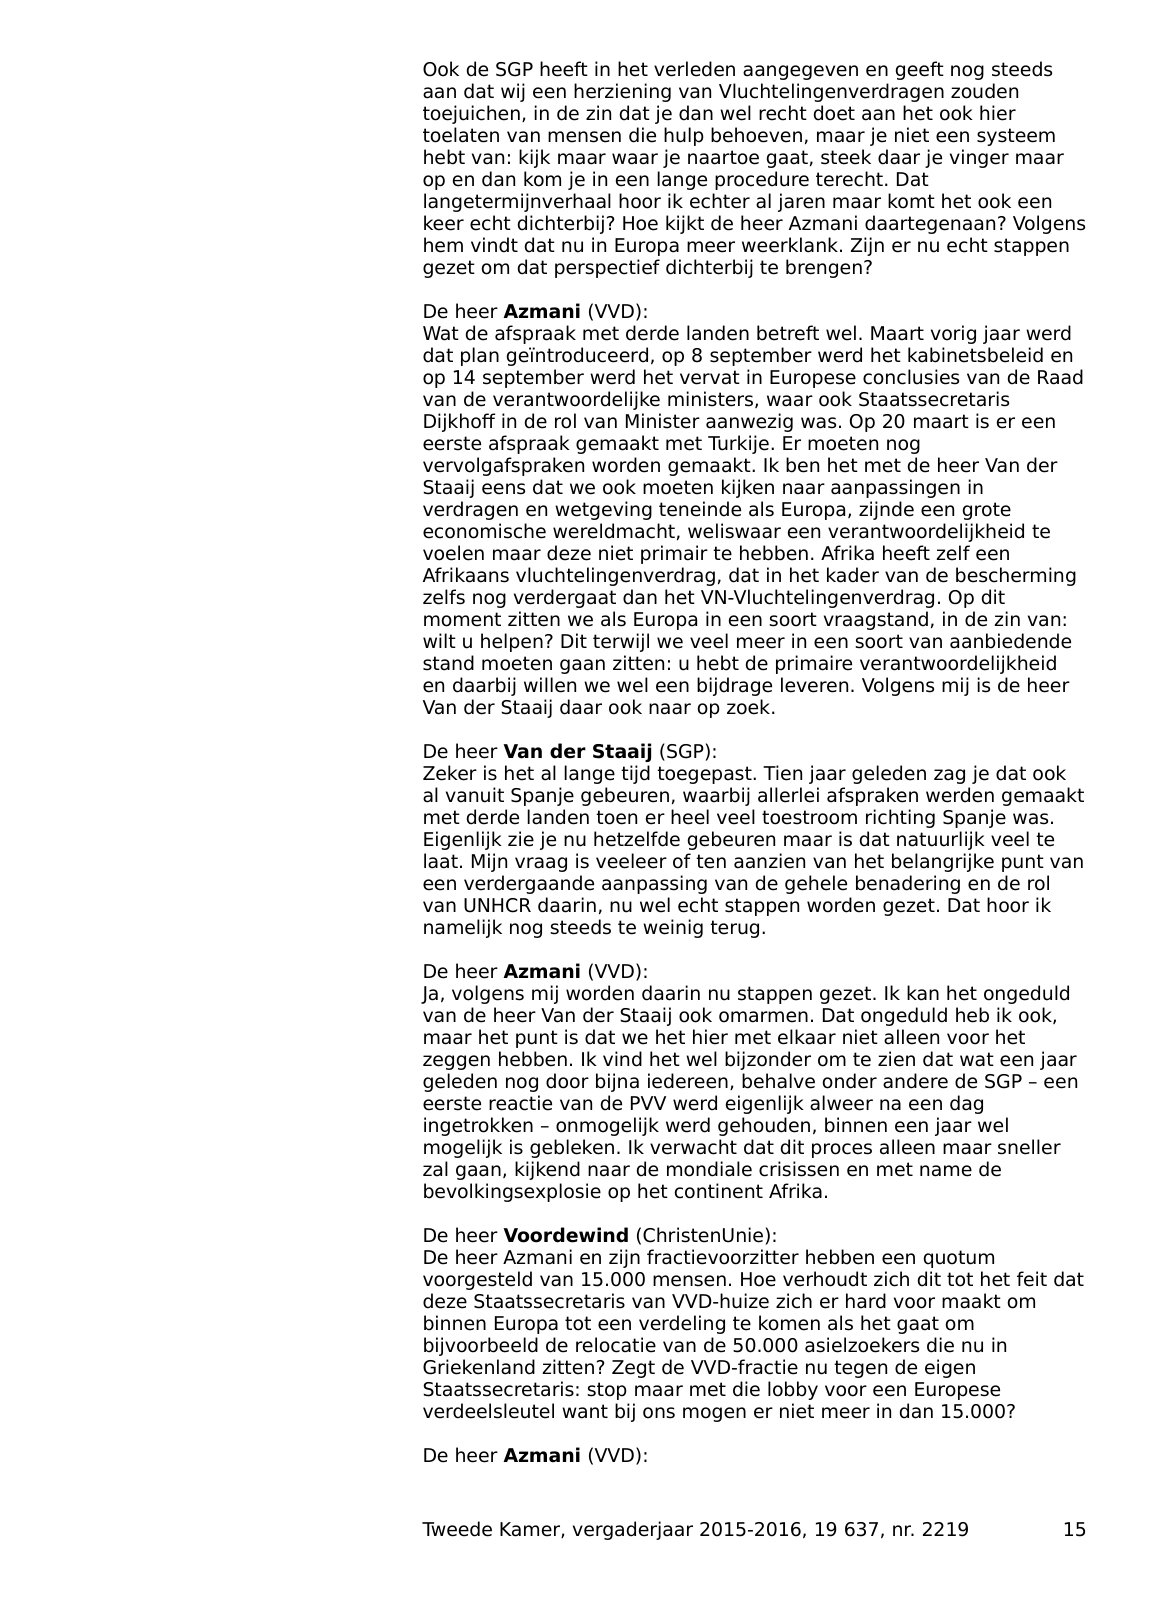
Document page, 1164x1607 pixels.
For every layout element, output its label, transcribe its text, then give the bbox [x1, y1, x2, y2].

text De heer Azmani en zijn fractievoorzitter hebben een quotum voorgesteld van 15.000 mensen. Hoe verhoudt zich dit tot het feit dat deze Staatssecretaris van VVD-huize zich er hard voor maakt om binnen Europa tot een verdeling te komen als het gaat om bijvoorbeeld de relocatie van de 50.000 asielzoekers die nu in Griekenland zitten? Zegt de VVD-fractie nu tegen de eigen Staatssecretaris: stop maar met die lobby voor een Europese verdeelsleutel want bij ons mogen er niet meer in dan 15.000? [422, 1247, 1087, 1423]
text Zeker is het al lange tijd toegepast. Tien jaar geleden zag je dat ook al vanuit Spanje gebeuren, waarbij allerlei afspraken werden gemaakt met derde landen toen er heel veel toestroom richting Spanje was. Eigenlijk zie je nu hetzelfde gebeuren maar is dat natuurlijk veel te laat. Mijn vraag is veeleer of ten aanzien van het belangrijke punt van een verdergaande aanpassing van de gehele benadering en de rol van UNHCR daarin, nu wel echt stappen worden gezet. Dat hoor ik namelijk nog steeds te weinig terug. [422, 763, 1087, 939]
text Ja, volgens mij worden daarin nu stappen gezet. Ik kan het ongeduld van de heer Van der Staaij ook omarmen. Dat ongeduld heb ik ook, maar het punt is dat we het hier met elkaar niet alleen voor het zeggen hebben. Ik vind het wel bijzonder om te zien dat wat een jaar geleden nog door bijna iedereen, behalve onder andere de SGP – een eerste reactie van de PVV werd eigenlijk alweer na een dag ingetrokken – onmogelijk werd gehouden, binnen een jaar wel mogelijk is gebleken. Ik verwacht dat dit proces alleen maar sneller zal gaan, kijkend naar de mondiale crisissen en met name de bevolkingsexplosie op het continent Afrika. [422, 983, 1087, 1203]
text De heer Voordewind (ChristenUnie): [422, 1225, 1087, 1247]
text Wat de afspraak met derde landen betreft wel. Maart vorig jaar werd dat plan geïntroduceerd, op 8 september werd het kabinetsbeleid en op 14 september werd het vervat in Europese conclusies van de Raad van de verantwoordelijke ministers, waar ook Staatssecretaris Dijkhoff in de rol van Minister aanwezig was. Op 20 maart is er een eerste afspraak gemaakt met Turkije. Er moeten nog vervolgafspraken worden gemaakt. Ik ben het met de heer Van der Staaij eens dat we ook moeten kijken naar aanpassingen in verdragen en wetgeving teneinde als Europa, zijnde een grote economische wereldmacht, weliswaar een verantwoordelijkheid te voelen maar deze niet primair te hebben. Afrika heeft zelf een Afrikaans vluchtelingenverdrag, dat in het kader van de bescherming zelfs nog verdergaat dan het VN-Vluchtelingenverdrag. Op dit moment zitten we als Europa in een soort vraagstand, in de zin van: wilt u helpen? Dit terwijl we veel meer in een soort van aanbiedende stand moeten gaan zitten: u hebt de primaire verantwoordelijkheid en daarbij willen we wel een bijdrage leveren. Volgens mij is de heer Van der Staaij daar ook naar op zoek. [422, 323, 1087, 719]
text De heer Azmani (VVD): [422, 301, 1087, 323]
text Ook de SGP heeft in het verleden aangegeven en geeft nog steeds aan dat wij een herziening van Vluchtelingenverdragen zouden toejuichen, in de zin dat je dan wel recht doet aan het ook hier toelaten van mensen die hulp behoeven, maar je niet een systeem hebt van: kijk maar waar je naartoe gaat, steek daar je vinger maar op en dan kom je in een lange procedure terecht. Dat langetermijnverhaal hoor ik echter al jaren maar komt het ook een keer echt dichterbij? Hoe kijkt de heer Azmani daartegenaan? Volgens hem vindt dat nu in Europa meer weerklank. Zijn er nu echt stappen gezet om dat perspectief dichterbij te brengen? [422, 59, 1087, 279]
text De heer Van der Staaij (SGP): [422, 741, 1087, 763]
text De heer Azmani (VVD): [422, 961, 1087, 983]
text De heer Azmani (VVD): [422, 1445, 1087, 1467]
